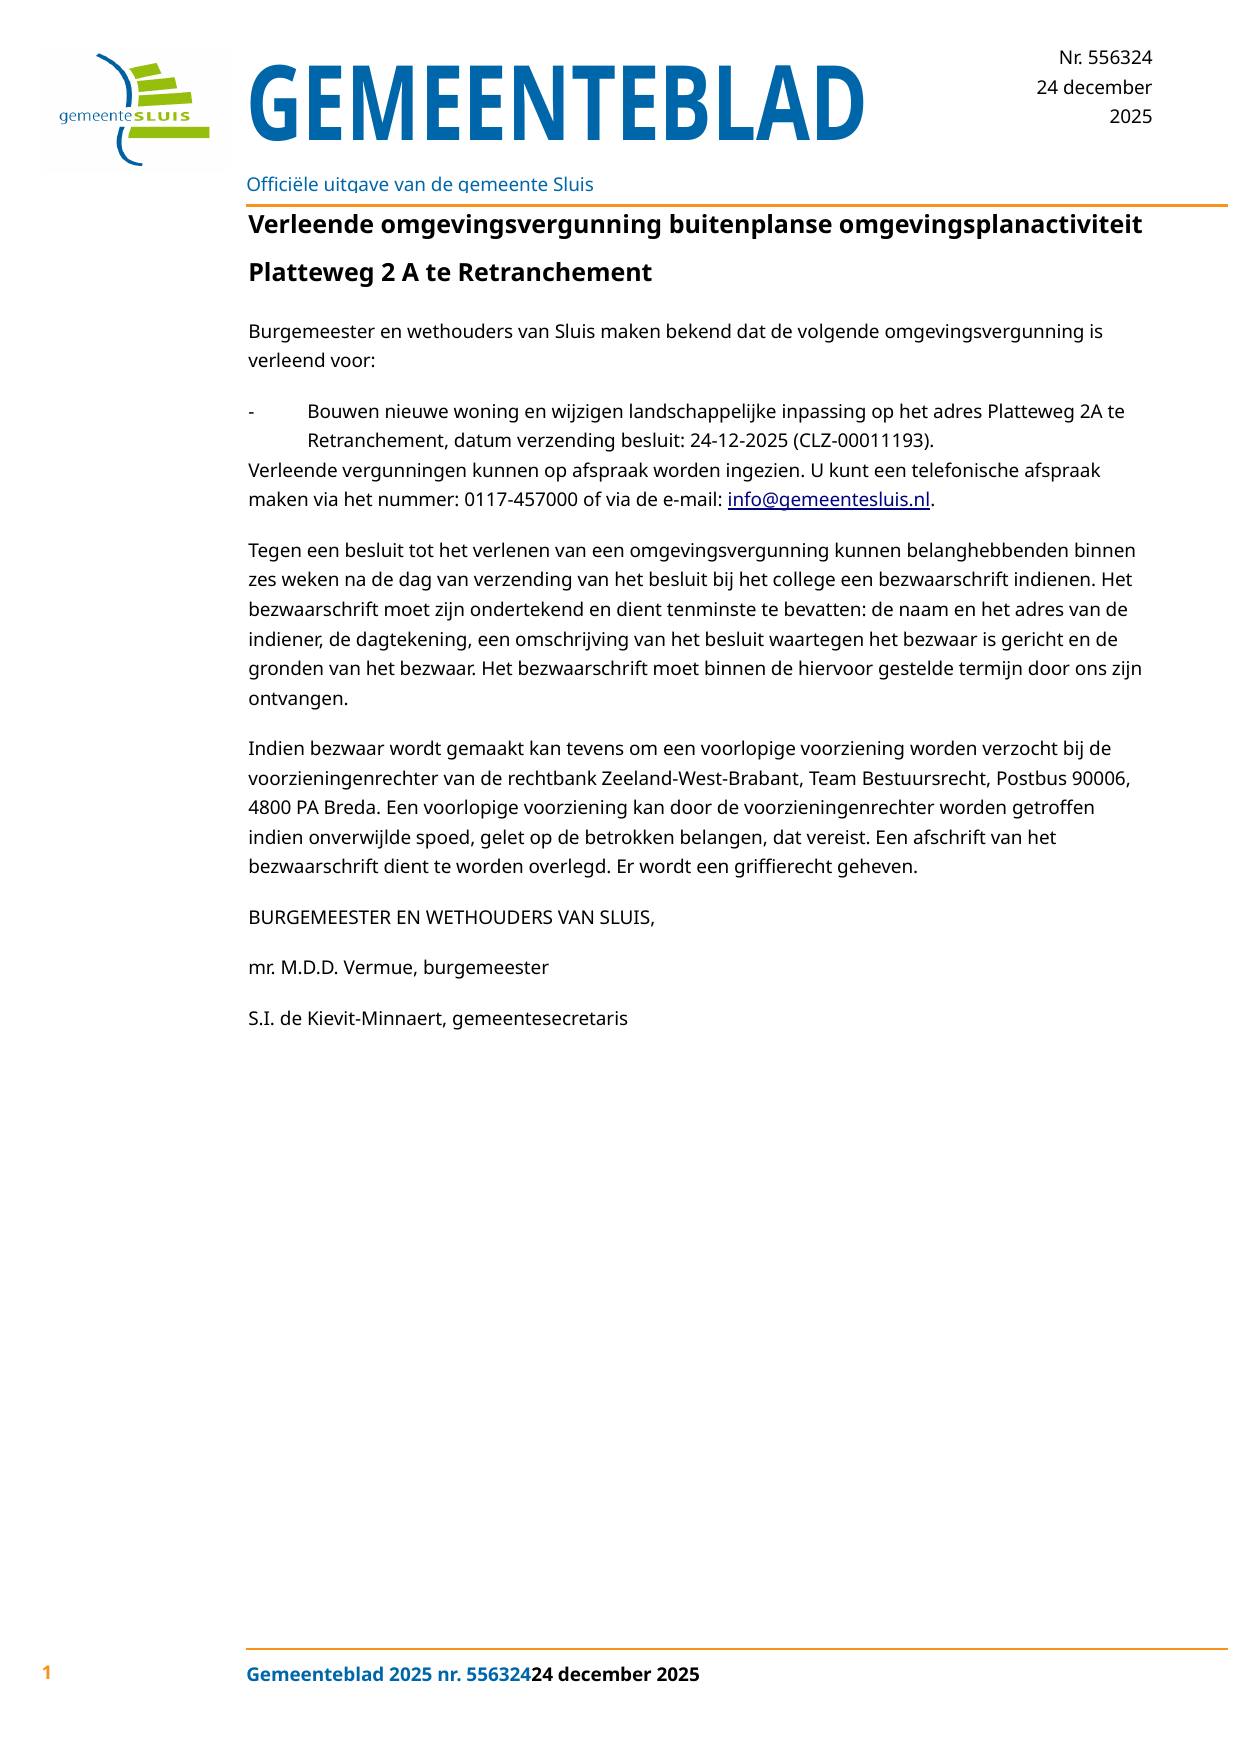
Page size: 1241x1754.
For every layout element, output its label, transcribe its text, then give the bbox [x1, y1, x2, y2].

text Verleende omgevingsvergunning buitenplanse omgevingsplanactiviteit Platteweg 2 A te Retranchement [248, 207, 1152, 288]
text Tegen een besluit tot het verlenen van een omgevingsvergunning kunnen belanghebbenden binnen zes weken na de dag van verzending van het besluit bij het college een bezwaarschrift indienen. Het bezwaarschrift moet zijn ondertekend en dient tenminste te bevatten: de naam en het adres van de indiener, de dagtekening, een omschrijving van het besluit waartegen het bezwaar is gericht en de gronden van het bezwaar. Het bezwaarschrift moet binnen de hiervoor gestelde termijn door ons zijn ontvangen. [248, 537, 1152, 711]
text Burgemeester en wethouders van Sluis maken bekend dat de volgende omgevingsvergunning is verleend voor: [248, 318, 1152, 373]
text BURGEMEESTER EN WETHOUDERS VAN SLUIS, [248, 904, 1152, 930]
list Bouwen nieuwe woning en wijzigen landschappelijke inpassing op het adres Platteweg 2A te Retranchement, datum verzending besluit: 24-12-2025 (CLZ-00011193). [248, 398, 1152, 453]
text S.I. de Kievit-Minnaert, gemeentesecretaris [248, 1005, 1152, 1031]
picture [41, 47, 231, 172]
text Verleende vergunningen kunnen op afspraak worden ingezien. U kunt een telefonische afspraak maken via het nummer: 0117-457000 of via de e-mail: info@gemeentesluis.nl. [248, 457, 1152, 512]
text Indien bezwaar wordt gemaakt kan tevens om een voorlopige voorziening worden verzocht bij de voorzieningenrechter van de rechtbank Zeeland-West-Brabant, Team Bestuursrecht, Postbus 90006, 4800 PA Breda. Een voorlopige voorziening kan door de voorzieningenrechter worden getroffen indien onverwijlde spoed, gelet op de betrokken belangen, dat vereist. Een afschrift van het bezwaarschrift dient te worden overlegd. Er wordt een griffierecht geheven. [248, 735, 1152, 879]
text mr. M.D.D. Vermue, burgemeester [248, 954, 1152, 980]
